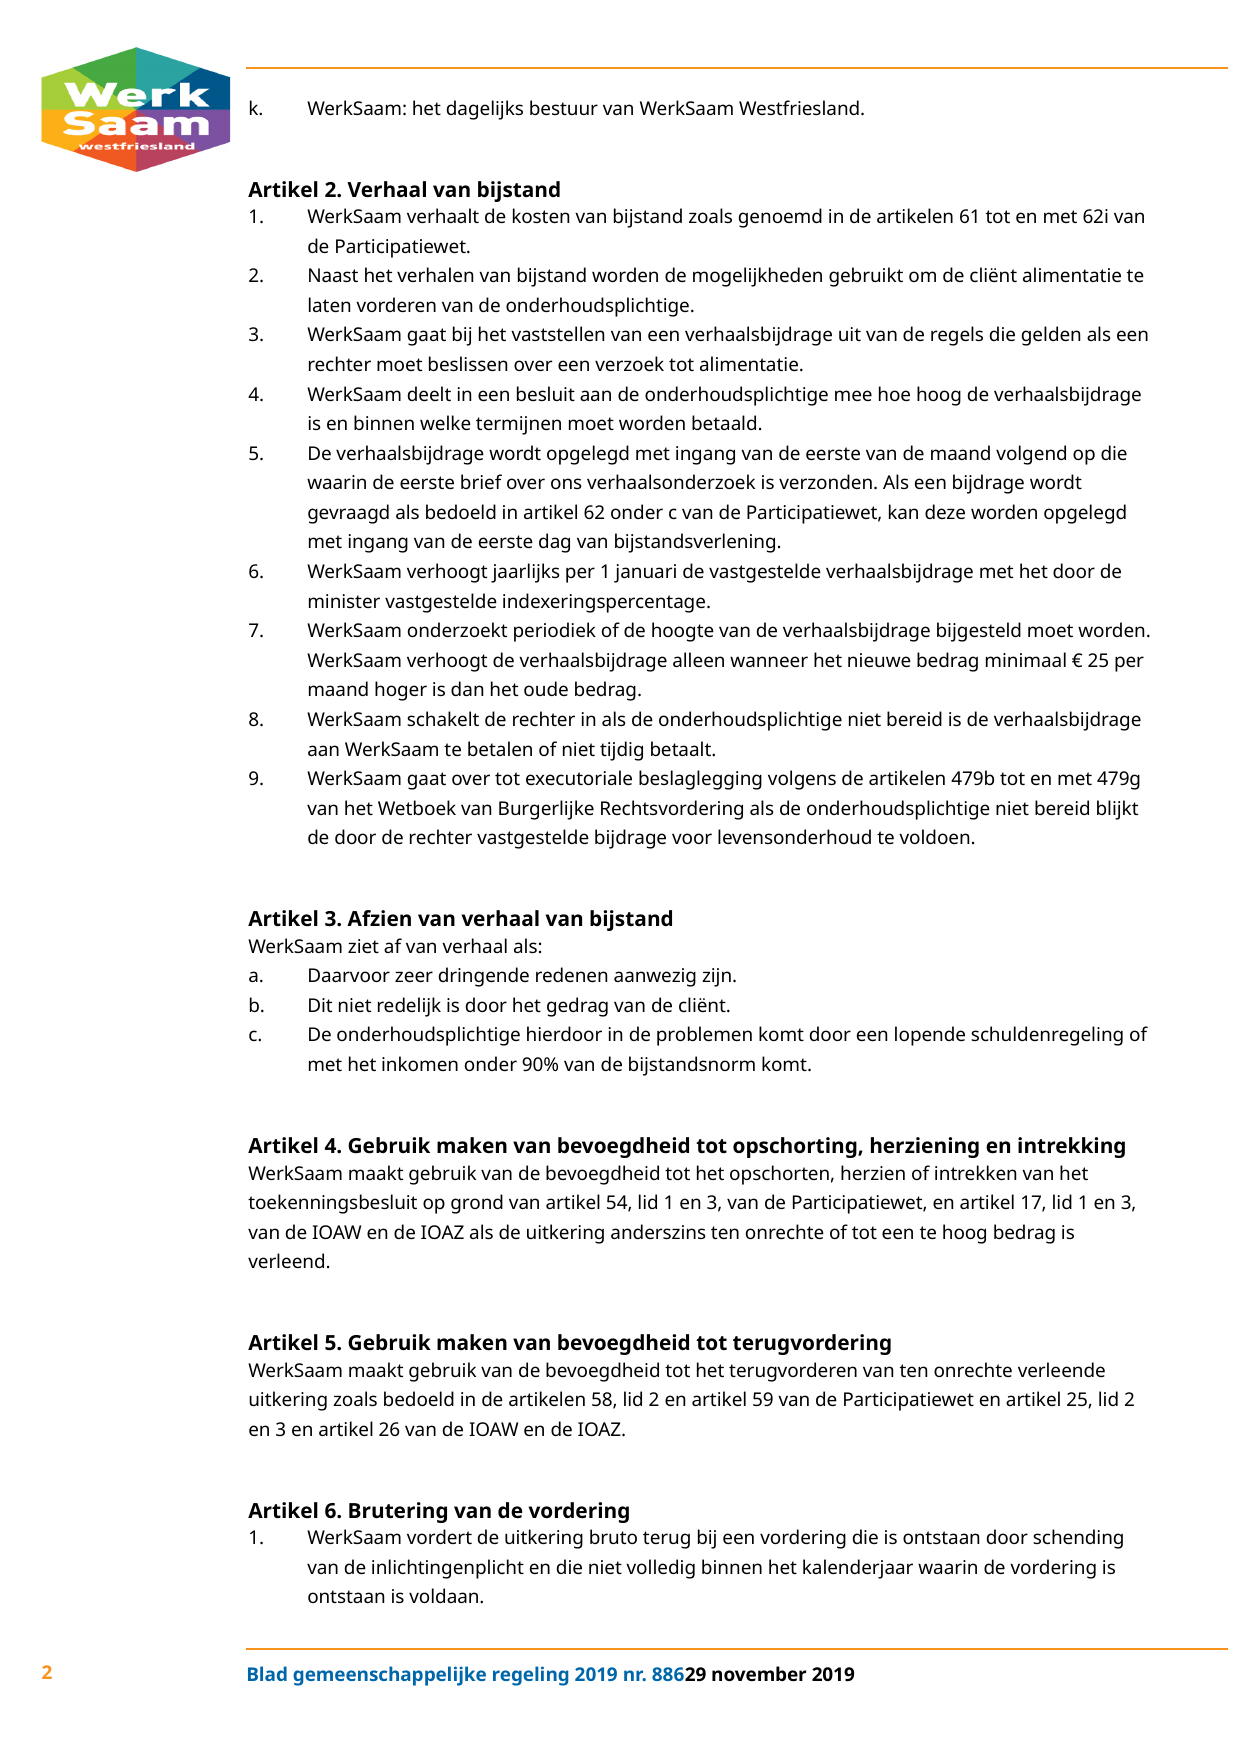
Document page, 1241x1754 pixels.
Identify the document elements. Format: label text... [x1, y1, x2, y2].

text WerkSaam ziet af van verhaal als: [248, 933, 1152, 959]
list De verhaalsbijdrage wordt opgelegd met ingang van de eerste van de maand volgend op die waarin de eerste brief over ons verhaalsonderzoek is verzonden. Als een bijdrage wordt gevraagd als bedoeld in artikel 62 onder c van de Participatiewet, kan deze worden opgelegd met ingang van de eerste dag van bijstandsverlening. [248, 440, 1152, 554]
list Dit niet redelijk is door het gedrag van de cliënt. [248, 992, 1152, 1018]
list WerkSaam gaat over tot executoriale beslaglegging volgens de artikelen 479b tot en met 479g van het Wetboek van Burgerlijke Rechtsvordering als de onderhoudsplichtige niet bereid blijkt de door de rechter vastgestelde bijdrage voor levensonderhoud te voldoen. [248, 765, 1152, 850]
text WerkSaam maakt gebruik van de bevoegdheid tot het terugvorderen van ten onrechte verleende uitkering zoals bedoeld in de artikelen 58, lid 2 en artikel 59 van de Participatiewet en artikel 25, lid 2 en 3 en artikel 26 van de IOAW en de IOAZ. [248, 1357, 1152, 1442]
list Daarvoor zeer dringende redenen aanwezig zijn. [248, 962, 1152, 988]
list De onderhoudsplichtige hierdoor in de problemen komt door een lopende schuldenregeling of met het inkomen onder 90% van de bijstandsnorm komt. [248, 1022, 1152, 1077]
text Artikel 6. Brutering van de vordering [248, 1496, 1152, 1524]
list WerkSaam verhaalt de kosten van bijstand zoals genoemd in de artikelen 61 tot en met 62i van de Participatiewet. [248, 203, 1152, 258]
text Artikel 2. Verhaal van bijstand [248, 175, 1152, 203]
list WerkSaam schakelt de rechter in als de onderhoudsplichtige niet bereid is de verhaalsbijdrage aan WerkSaam te betalen of niet tijdig betaalt. [248, 706, 1152, 761]
picture [41, 47, 231, 172]
list WerkSaam: het dagelijks bestuur van WerkSaam Westfriesland. [248, 95, 1152, 121]
text Artikel 4. Gebruik maken van bevoegdheid tot opschorting, herziening en intrekking [248, 1131, 1152, 1160]
list WerkSaam onderzoekt periodiek of de hoogte van de verhaalsbijdrage bijgesteld moet worden. WerkSaam verhoogt de verhaalsbijdrage alleen wanneer het nieuwe bedrag minimaal € 25 per maand hoger is dan het oude bedrag. [248, 617, 1152, 702]
text Artikel 5. Gebruik maken van bevoegdheid tot terugvordering [248, 1328, 1152, 1357]
list WerkSaam verhoogt jaarlijks per 1 januari de vastgestelde verhaalsbijdrage met het door de minister vastgestelde indexeringspercentage. [248, 558, 1152, 613]
list Naast het verhalen van bijstand worden de mogelijkheden gebruikt om de cliënt alimentatie te laten vorderen van de onderhoudsplichtige. [248, 262, 1152, 318]
list WerkSaam gaat bij het vaststellen van een verhaalsbijdrage uit van de regels die gelden als een rechter moet beslissen over een verzoek tot alimentatie. [248, 322, 1152, 377]
text Artikel 3. Afzien van verhaal van bijstand [248, 904, 1152, 933]
list WerkSaam deelt in een besluit aan de onderhoudsplichtige mee hoe hoog de verhaalsbijdrage is en binnen welke termijnen moet worden betaald. [248, 381, 1152, 436]
list WerkSaam vordert de uitkering bruto terug bij een vordering die is ontstaan door schending van de inlichtingenplicht en die niet volledig binnen het kalenderjaar waarin de vordering is ontstaan is voldaan. [248, 1524, 1152, 1609]
text WerkSaam maakt gebruik van de bevoegdheid tot het opschorten, herzien of intrekken van het toekenningsbesluit op grond van artikel 54, lid 1 en 3, van de Participatiewet, en artikel 17, lid 1 en 3, van de IOAW en de IOAZ als de uitkering anderszins ten onrechte of tot een te hoog bedrag is verleend. [248, 1160, 1152, 1274]
